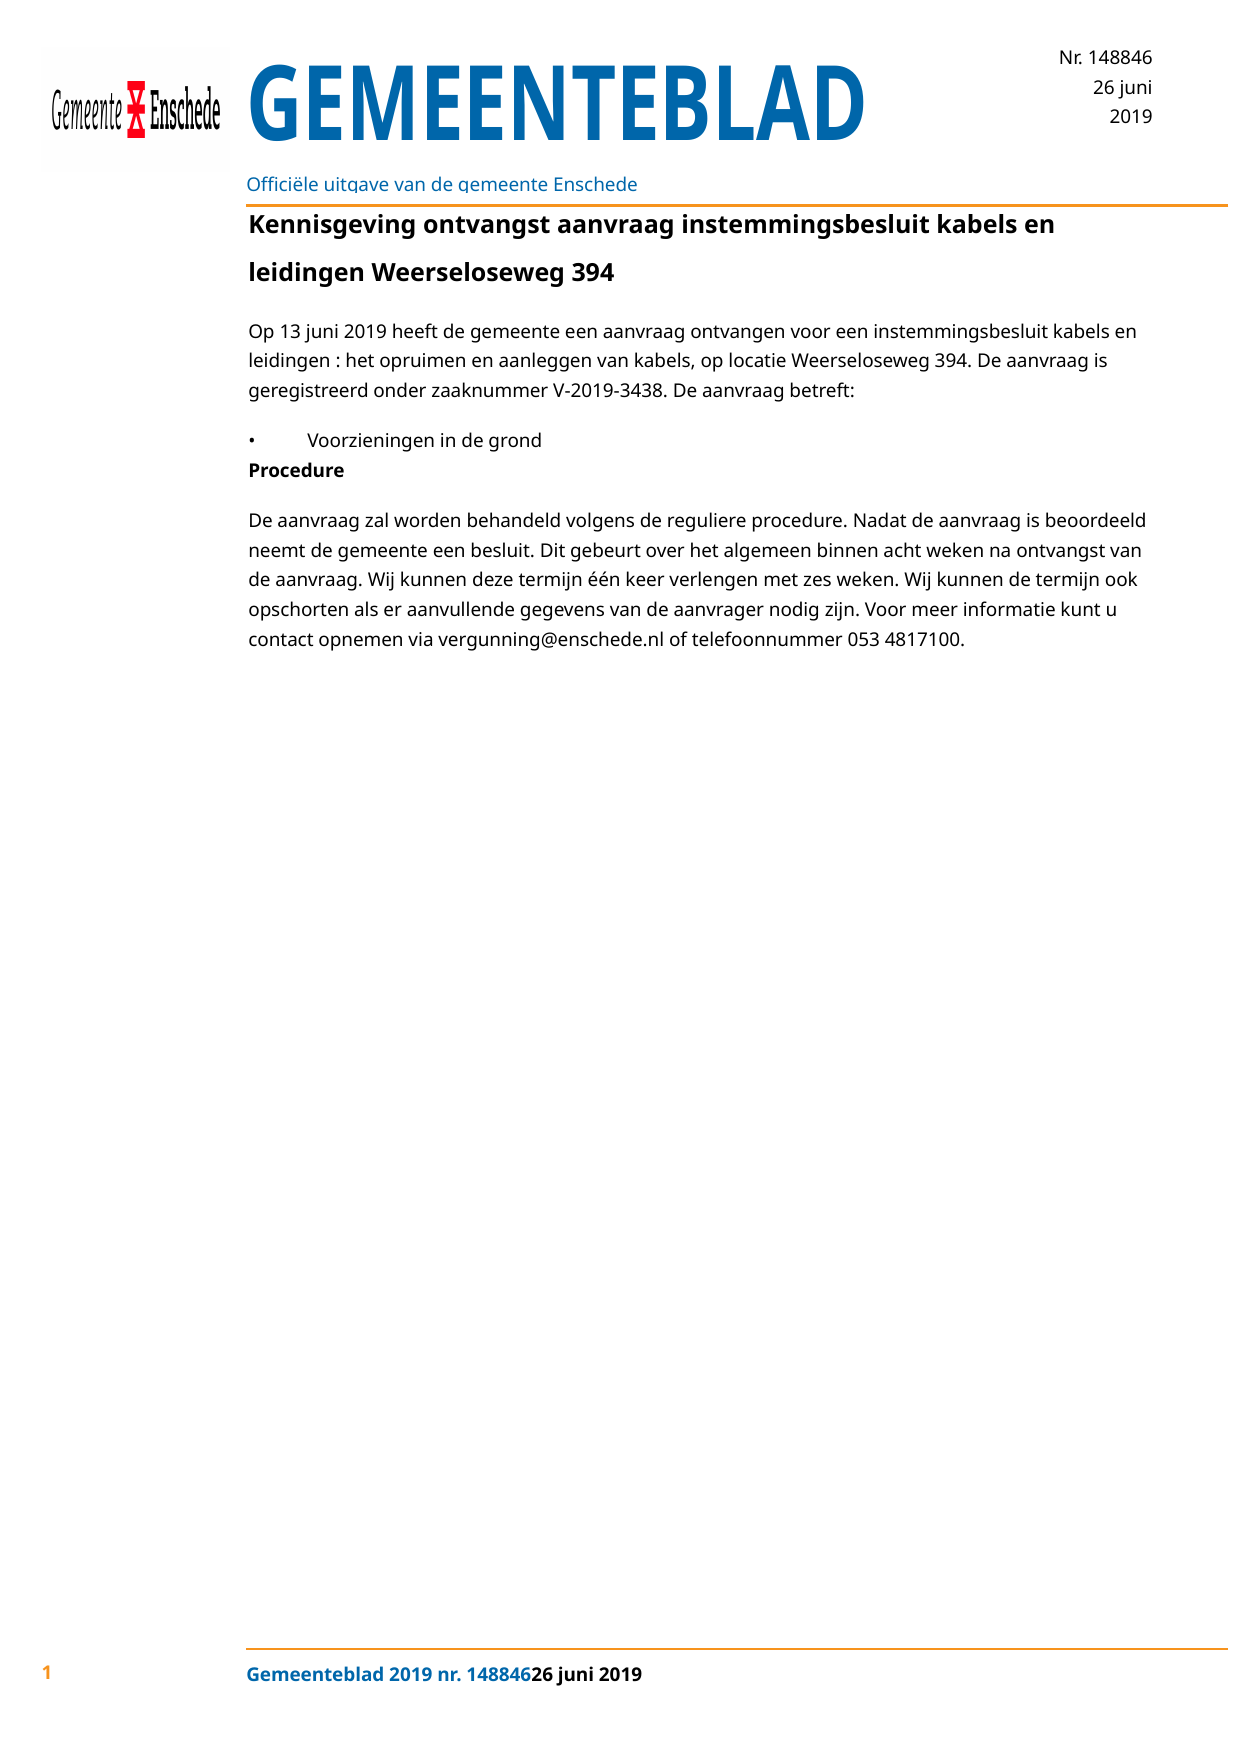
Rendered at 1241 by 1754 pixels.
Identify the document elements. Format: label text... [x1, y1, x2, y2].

text Op 13 juni 2019 heeft de gemeente een aanvraag ontvangen voor een instemmingsbesluit kabels en leidingen : het opruimen en aanleggen van kabels, op locatie Weerseloseweg 394. De aanvraag is geregistreerd onder zaaknummer V-2019-3438. De aanvraag betreft: [248, 318, 1152, 403]
picture [41, 47, 231, 172]
list Voorzieningen in de grond [248, 427, 1152, 453]
text Procedure [248, 457, 1152, 483]
text Kennisgeving ontvangst aanvraag instemmingsbesluit kabels en leidingen Weerseloseweg 394 [248, 207, 1152, 288]
text De aanvraag zal worden behandeld volgens de reguliere procedure. Nadat de aanvraag is beoordeeld neemt de gemeente een besluit. Dit gebeurt over het algemeen binnen acht weken na ontvangst van de aanvraag. Wij kunnen deze termijn één keer verlengen met zes weken. Wij kunnen de termijn ook opschorten als er aanvullende gegevens van de aanvrager nodig zijn. Voor meer informatie kunt u contact opnemen via vergunning@enschede.nl of telefoonnummer 053 4817100. [248, 507, 1152, 652]
